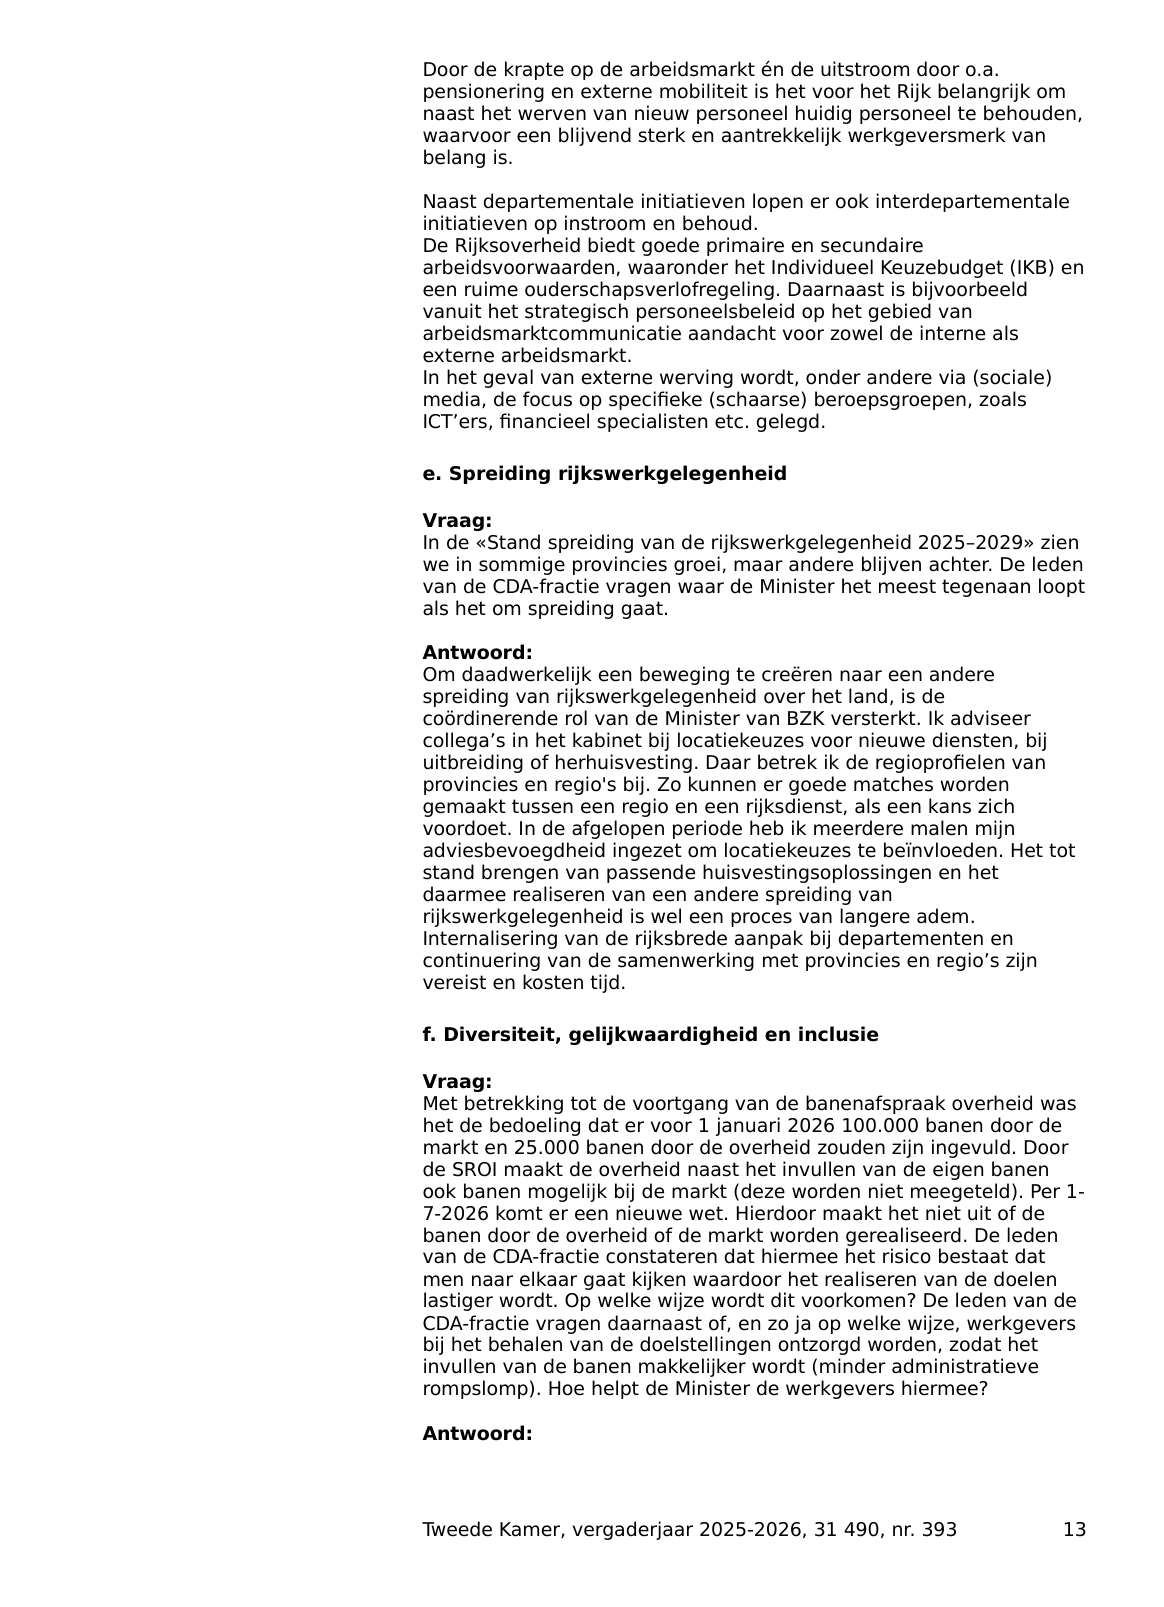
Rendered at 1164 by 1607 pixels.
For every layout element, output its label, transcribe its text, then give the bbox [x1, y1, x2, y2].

text Antwoord: [422, 642, 1087, 664]
text Door de krapte op de arbeidsmarkt én de uitstroom door o.a. pensionering en externe mobiliteit is het voor het Rĳk belangrĳk om naast het werven van nieuw personeel huidig personeel te behouden, waarvoor een blijvend sterk en aantrekkelijk werkgeversmerk van belang is. [422, 59, 1087, 169]
text In het geval van externe werving wordt, onder andere via (sociale) media, de focus op specifieke (schaarse) beroepsgroepen, zoals ICT’ers, financieel specialisten etc. gelegd. [422, 367, 1087, 433]
subtitle f. Diversiteit, gelijkwaardigheid en inclusie [422, 1024, 1087, 1046]
text Om daadwerkelijk een beweging te creëren naar een andere spreiding van rijkswerkgelegenheid over het land, is de coördinerende rol van de Minister van BZK versterkt. Ik adviseer collega’s in het kabinet bij locatiekeuzes voor nieuwe diensten, bij uitbreiding of herhuisvesting. Daar betrek ik de regioprofielen van provincies en regio's bij. Zo kunnen er goede matches worden gemaakt tussen een regio en een rijksdienst, als een kans zich voordoet. In de afgelopen periode heb ik meerdere malen mijn adviesbevoegdheid ingezet om locatiekeuzes te beïnvloeden. Het tot stand brengen van passende huisvestingsoplossingen en het daarmee realiseren van een andere spreiding van rijkswerkgelegenheid is wel een proces van langere adem. Internalisering van de rijksbrede aanpak bij departementen en continuering van de samenwerking met provincies en regio’s zijn vereist en kosten tijd. [422, 664, 1087, 994]
text In de «Stand spreiding van de rijkswerkgelegenheid 2025–2029» zien we in sommige provincies groei, maar andere blijven achter. De leden van de CDA-fractie vragen waar de Minister het meest tegenaan loopt als het om spreiding gaat. [422, 532, 1087, 620]
text Vraag: [422, 510, 1087, 532]
text Vraag: [422, 1071, 1087, 1093]
subtitle e. Spreiding rijkswerkgelegenheid [422, 463, 1087, 485]
text Naast departementale initiatieven lopen er ook interdepartementale initiatieven op instroom en behoud. [422, 191, 1087, 235]
text Antwoord: [422, 1422, 1087, 1444]
text De Rijksoverheid biedt goede primaire en secundaire arbeidsvoorwaarden, waaronder het Individueel Keuzebudget (IKB) en een ruime ouderschapsverlofregeling. Daarnaast is bijvoorbeeld vanuit het strategisch personeelsbeleid op het gebied van arbeidsmarktcommunicatie aandacht voor zowel de interne als externe arbeidsmarkt. [422, 235, 1087, 367]
text Met betrekking tot de voortgang van de banenafspraak overheid was het de bedoeling dat er voor 1 januari 2026 100.000 banen door de markt en 25.000 banen door de overheid zouden zijn ingevuld. Door de SROI maakt de overheid naast het invullen van de eigen banen ook banen mogelijk bij de markt (deze worden niet meegeteld). Per 1-7-2026 komt er een nieuwe wet. Hierdoor maakt het niet uit of de banen door de overheid of de markt worden gerealiseerd. De leden van de CDA-fractie constateren dat hiermee het risico bestaat dat men naar elkaar gaat kijken waardoor het realiseren van de doelen lastiger wordt. Op welke wijze wordt dit voorkomen? De leden van de CDA-fractie vragen daarnaast of, en zo ja op welke wijze, werkgevers bij het behalen van de doelstellingen ontzorgd worden, zodat het invullen van de banen makkelijker wordt (minder administratieve rompslomp). Hoe helpt de Minister de werkgevers hiermee? [422, 1093, 1087, 1400]
